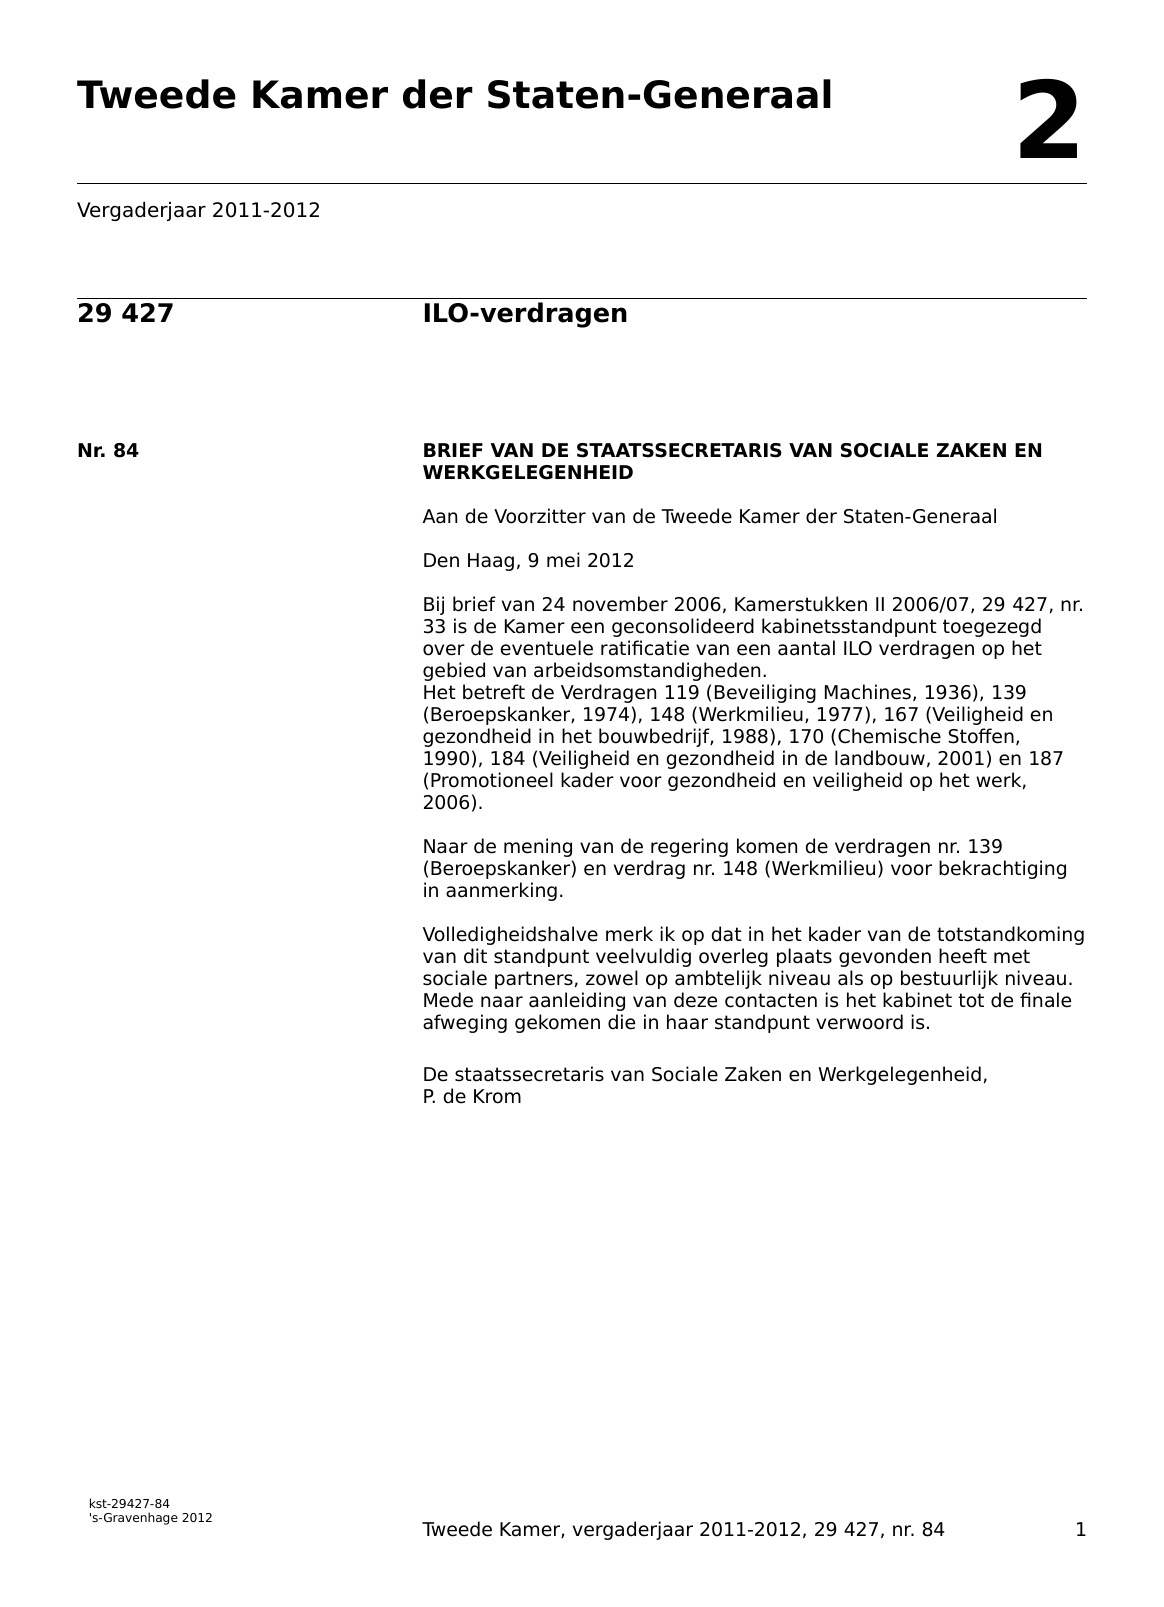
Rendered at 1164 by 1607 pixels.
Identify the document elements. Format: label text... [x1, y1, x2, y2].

text 's-Gravenhage 2012 [88, 1511, 323, 1525]
table_header Tweede Kamer der Staten-Generaal [77, 59, 886, 183]
text Aan de Voorzitter van de Tweede Kamer der Staten-Generaal [422, 506, 1087, 528]
text Bij brief van 24 november 2006, Kamerstukken II 2006/07, 29 427, nr. 33 is de Kamer een geconsolideerd kabinetsstandpunt toegezegd over de eventuele ratificatie van een aantal ILO verdragen op het gebied van arbeidsomstandigheden. [422, 594, 1087, 682]
text De staatssecretaris van Sociale Zaken en Werkgelegenheid, P. de Krom [422, 1064, 1087, 1108]
table_cell Vergaderjaar 2011-2012 [77, 184, 1087, 298]
text Het betreft de Verdragen 119 (Beveiliging Machines, 1936), 139 (Beroepskanker, 1974), 148 (Werkmilieu, 1977), 167 (Veiligheid en gezondheid in het bouwbedrijf, 1988), 170 (Chemische Stoffen, 1990), 184 (Veiligheid en gezondheid in de landbouw, 2001) en 187 (Promotioneel kader voor gezondheid en veiligheid op het werk, 2006). [422, 682, 1087, 814]
text Den Haag, 9 mei 2012 [422, 550, 1087, 572]
text Volledigheidshalve merk ik op dat in het kader van de totstandkoming van dit standpunt veelvuldig overleg plaats gevonden heeft met sociale partners, zowel op ambtelijk niveau als op bestuurlijk niveau. Mede naar aanleiding van deze contacten is het kabinet tot de finale afweging gekomen die in haar standpunt verwoord is. [422, 924, 1087, 1034]
text Naar de mening van de regering komen de verdragen nr. 139 (Beroepskanker) en verdrag nr. 148 (Werkmilieu) voor bekrachtiging in aanmerking. [422, 836, 1087, 902]
text kst-29427-84 [88, 1497, 323, 1511]
subtitle 29 427 ILO-verdragen [77, 299, 1087, 329]
table_header 2 [886, 59, 1087, 183]
subtitle Nr. 84 BRIEF VAN DE STAATSSECRETARIS VAN SOCIALE ZAKEN EN WERKGELEGENHEID [77, 440, 1087, 484]
